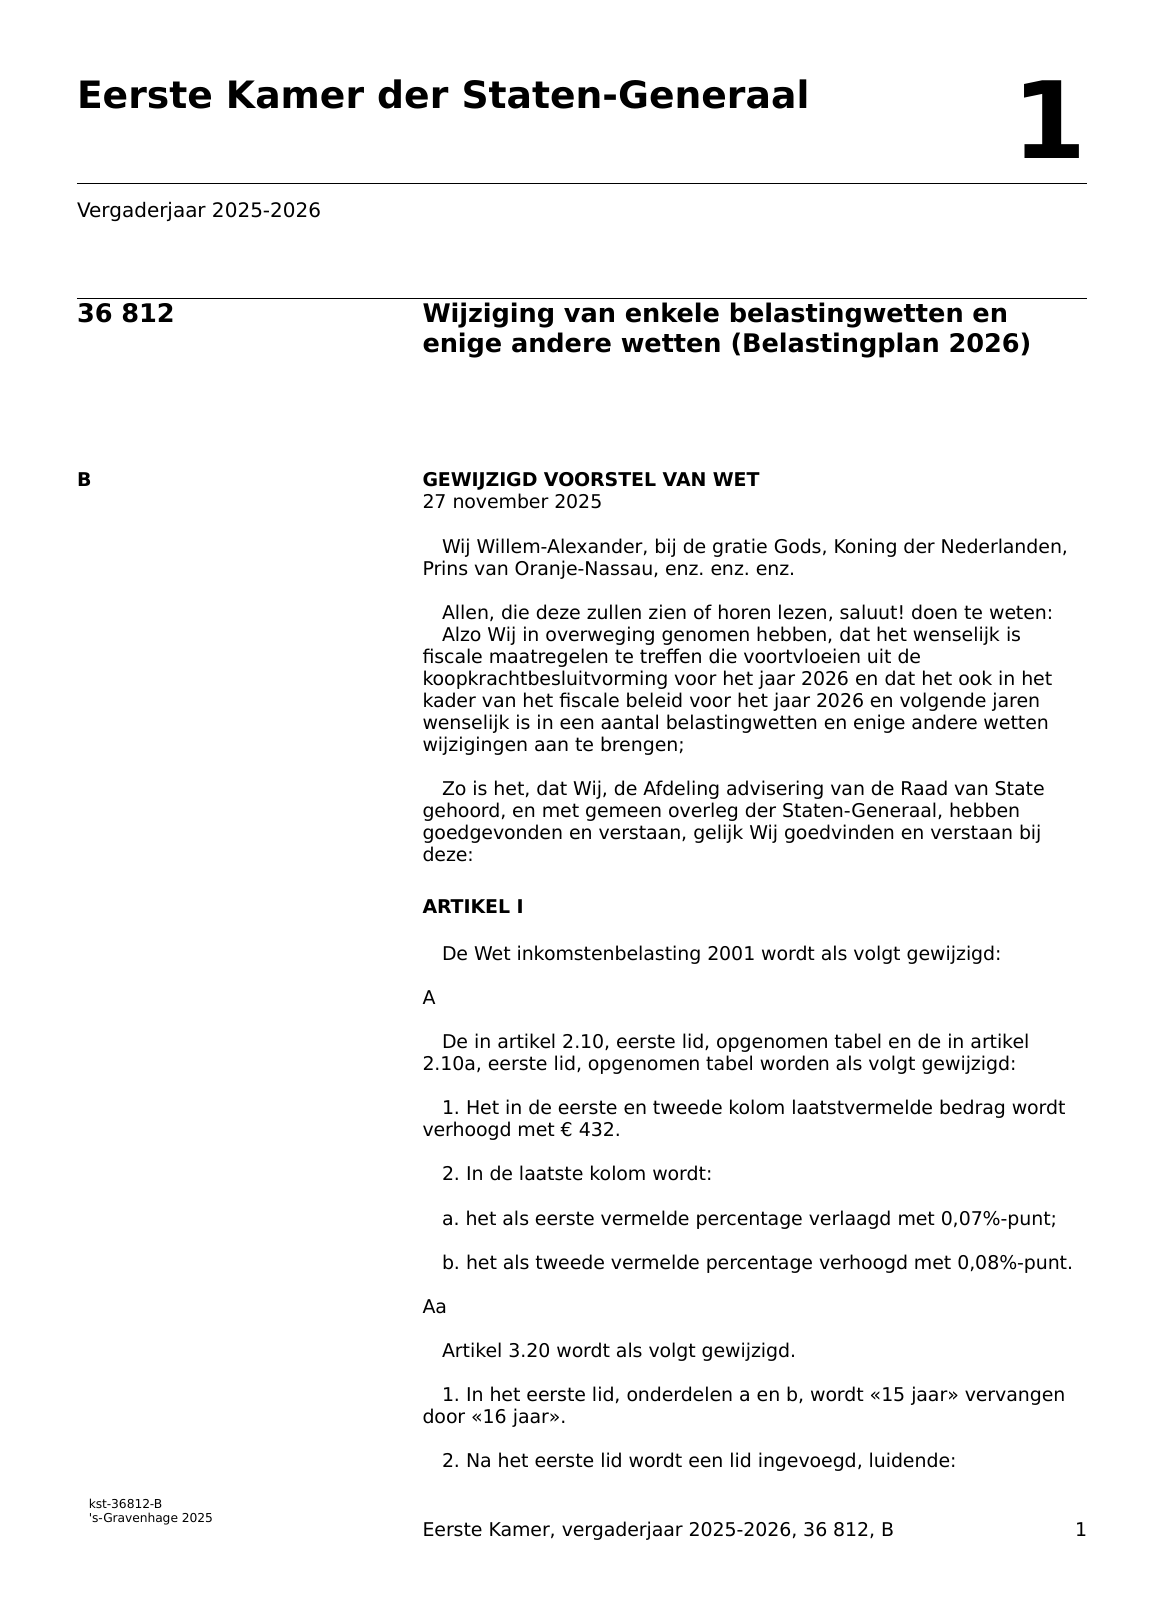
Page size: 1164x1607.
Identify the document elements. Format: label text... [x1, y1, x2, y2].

table_header 1 [886, 59, 1087, 183]
table_header Eerste Kamer der Staten-Generaal [77, 59, 886, 183]
text 1. In het eerste lid, onderdelen a en b, wordt «15 jaar» vervangen door «16 jaar». [422, 1384, 1087, 1428]
text Aa [422, 1296, 1087, 1318]
text De Wet inkomstenbelasting 2001 wordt als volgt gewijzigd: [422, 943, 1087, 964]
text 's-Gravenhage 2025 [88, 1511, 323, 1525]
text 2. In de laatste kolom wordt: [422, 1163, 1087, 1185]
text 27 november 2025 [422, 491, 1087, 513]
text De in artikel 2.10, eerste lid, opgenomen tabel en de in artikel 2.10a, eerste lid, opgenomen tabel worden als volgt gewijzigd: [422, 1031, 1087, 1075]
table_cell Vergaderjaar 2025-2026 [77, 184, 1087, 298]
text kst-36812-B [88, 1497, 323, 1511]
subtitle 36 812 Wijziging van enkele belastingwetten en enige andere wetten (Belastingplan 2026) [77, 299, 1087, 358]
text Allen, die deze zullen zien of horen lezen, saluut! doen te weten: [422, 602, 1087, 624]
text A [422, 987, 1087, 1009]
subtitle B GEWIJZIGD VOORSTEL VAN WET [77, 469, 1087, 491]
text a. het als eerste vermelde percentage verlaagd met 0,07%-punt; [422, 1207, 1087, 1229]
text Zo is het, dat Wij, de Afdeling advisering van de Raad van State gehoord, en met gemeen overleg der Staten-Generaal, hebben goedgevonden en verstaan, gelijk Wij goedvinden en verstaan bij deze: [422, 778, 1087, 866]
text 2. Na het eerste lid wordt een lid ingevoegd, luidende: [422, 1450, 1087, 1472]
text Artikel 3.20 wordt als volgt gewijzigd. [422, 1340, 1087, 1362]
text Wij Willem-Alexander, bij de gratie Gods, Koning der Nederlanden, Prins van Oranje-Nassau, enz. enz. enz. [422, 536, 1087, 579]
subtitle ARTIKEL I [422, 896, 1087, 918]
text Alzo Wij in overweging genomen hebben, dat het wenselijk is fiscale maatregelen te treffen die voortvloeien uit de koopkrachtbesluitvorming voor het jaar 2026 en dat het ook in het kader van het fiscale beleid voor het jaar 2026 en volgende jaren wenselijk is in een aantal belastingwetten en enige andere wetten wijzigingen aan te brengen; [422, 624, 1087, 756]
text 1. Het in de eerste en tweede kolom laatstvermelde bedrag wordt verhoogd met € 432. [422, 1097, 1087, 1141]
text b. het als tweede vermelde percentage verhoogd met 0,08%-punt. [422, 1252, 1087, 1273]
